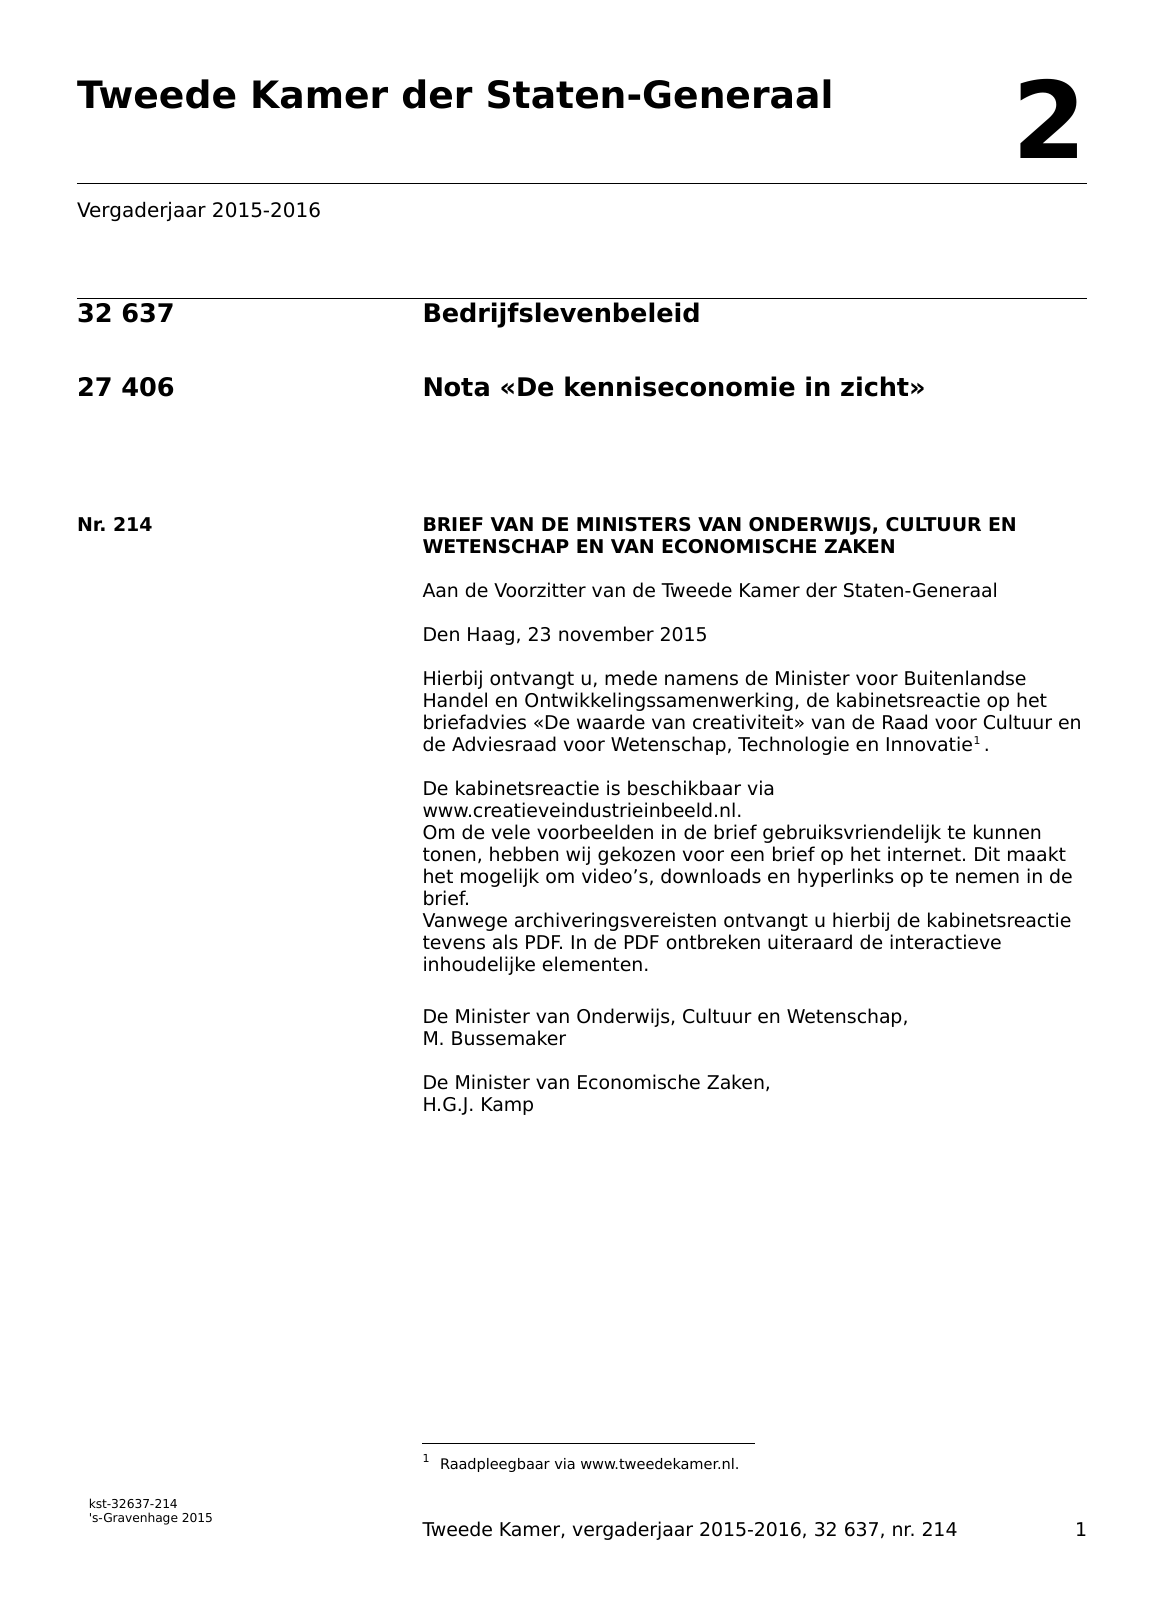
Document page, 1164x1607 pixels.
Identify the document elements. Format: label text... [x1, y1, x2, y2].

text Raadpleegbaar via www.tweedekamer.nl. [422, 1452, 1087, 1474]
text 's-Gravenhage 2015 [88, 1511, 323, 1525]
text Aan de Voorzitter van de Tweede Kamer der Staten-Generaal [422, 580, 1087, 602]
text Vanwege archiveringsvereisten ontvangt u hierbij de kabinetsreactie tevens als PDF. In de PDF ontbreken uiteraard de interactieve inhoudelijke elementen. [422, 910, 1087, 976]
subtitle 27 406 Nota «De kenniseconomie in zicht» [77, 373, 1087, 403]
subtitle Nr. 214 BRIEF VAN DE MINISTERS VAN ONDERWIJS, CULTUUR EN WETENSCHAP EN VAN ECONOMISCHE ZAKEN [77, 514, 1087, 558]
subtitle 32 637 Bedrijfslevenbeleid [77, 299, 1087, 329]
text De Minister van Economische Zaken, H.G.J. Kamp [422, 1072, 1087, 1116]
table_header Tweede Kamer der Staten-Generaal [77, 59, 886, 183]
text Hierbij ontvangt u, mede namens de Minister voor Buitenlandse Handel en Ontwikkelingssamenwerking, de kabinetsreactie op het briefadvies «De waarde van creativiteit» van de Raad voor Cultuur en de Adviesraad voor Wetenschap, Technologie en Innovatie. [422, 668, 1087, 756]
text Om de vele voorbeelden in de brief gebruiksvriendelijk te kunnen tonen, hebben wij gekozen voor een brief op het internet. Dit maakt het mogelijk om video’s, downloads en hyperlinks op te nemen in de brief. [422, 822, 1087, 910]
text kst-32637-214 [88, 1497, 323, 1511]
table_cell Vergaderjaar 2015-2016 [77, 184, 1087, 298]
text De kabinetsreactie is beschikbaar via www.creatieveindustrieinbeeld.nl. [422, 778, 1087, 822]
text Den Haag, 23 november 2015 [422, 624, 1087, 646]
table_header 2 [886, 59, 1087, 183]
text De Minister van Onderwijs, Cultuur en Wetenschap, M. Bussemaker [422, 1006, 1087, 1050]
